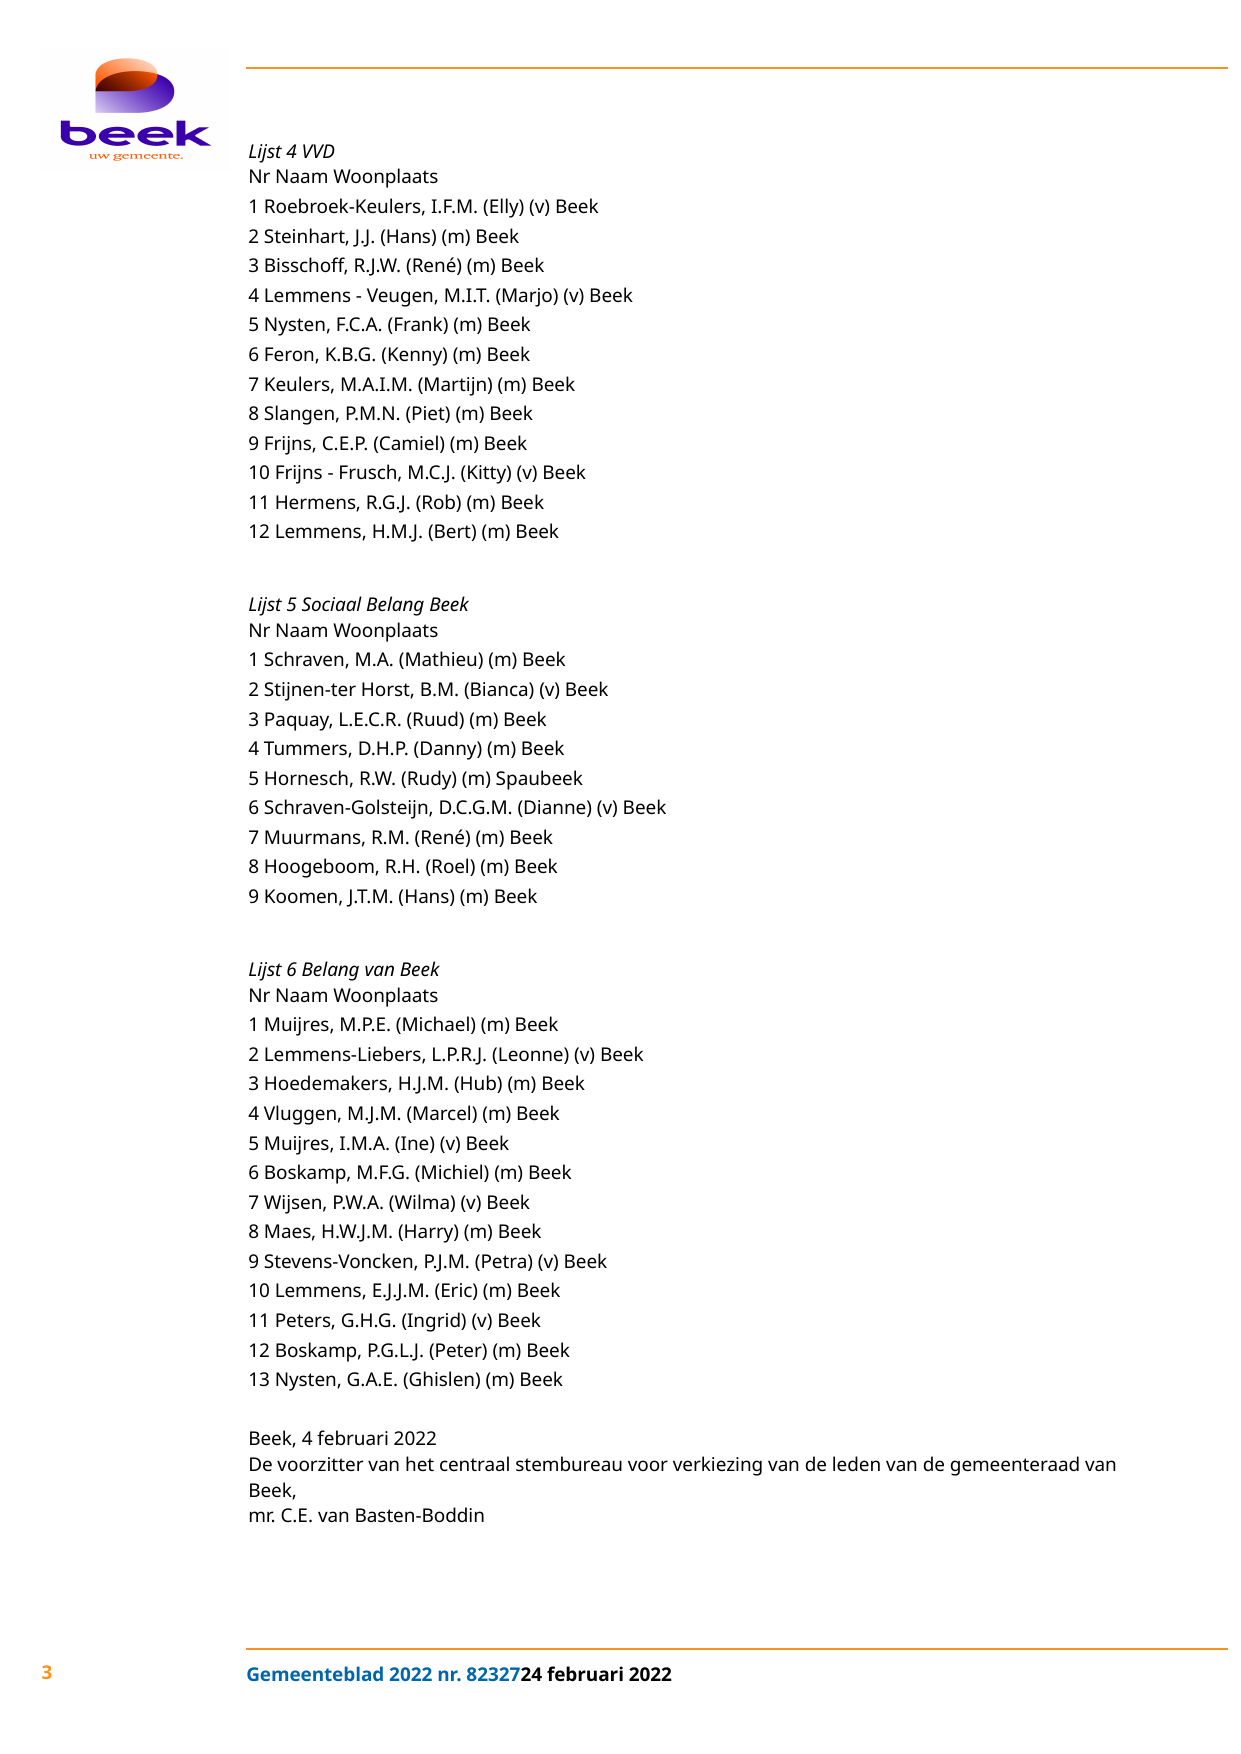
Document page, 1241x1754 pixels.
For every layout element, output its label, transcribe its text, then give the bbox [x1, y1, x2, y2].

text 13 Nysten, G.A.E. (Ghislen) (m) Beek [248, 1366, 1152, 1392]
text 9 Frijns, C.E.P. (Camiel) (m) Beek [248, 430, 1152, 456]
text 4 Tummers, D.H.P. (Danny) (m) Beek [248, 735, 1152, 761]
text 10 Lemmens, E.J.J.M. (Eric) (m) Beek [248, 1278, 1152, 1303]
text 2 Steinhart, J.J. (Hans) (m) Beek [248, 223, 1152, 248]
text 7 Muurmans, R.M. (René) (m) Beek [248, 824, 1152, 850]
text 5 Nysten, F.C.A. (Frank) (m) Beek [248, 312, 1152, 337]
text 4 Lemmens - Veugen, M.I.T. (Marjo) (v) Beek [248, 282, 1152, 308]
text 3 Paquay, L.E.C.R. (Ruud) (m) Beek [248, 706, 1152, 732]
text 12 Boskamp, P.G.L.J. (Peter) (m) Beek [248, 1337, 1152, 1362]
text 8 Hoogeboom, R.H. (Roel) (m) Beek [248, 854, 1152, 879]
text 6 Feron, K.B.G. (Kenny) (m) Beek [248, 341, 1152, 367]
text Lijst 5 Sociaal Belang Beek [248, 591, 1152, 617]
text 6 Boskamp, M.F.G. (Michiel) (m) Beek [248, 1159, 1152, 1185]
text 3 Hoedemakers, H.J.M. (Hub) (m) Beek [248, 1071, 1152, 1096]
text 7 Keulers, M.A.I.M. (Martijn) (m) Beek [248, 371, 1152, 396]
text mr. C.E. van Basten-Boddin [248, 1503, 1152, 1528]
text Beek, 4 februari 2022 [248, 1426, 1152, 1451]
text 6 Schraven-Golsteijn, D.C.G.M. (Dianne) (v) Beek [248, 794, 1152, 820]
text De voorzitter van het centraal stembureau voor verkiezing van de leden van de gemeenteraad van Beek, [248, 1451, 1152, 1503]
text Nr Naam Woonplaats [248, 617, 1152, 643]
text 7 Wijsen, P.W.A. (Wilma) (v) Beek [248, 1189, 1152, 1214]
text 4 Vluggen, M.J.M. (Marcel) (m) Beek [248, 1100, 1152, 1126]
text 8 Maes, H.W.J.M. (Harry) (m) Beek [248, 1218, 1152, 1244]
text Nr Naam Woonplaats [248, 982, 1152, 1007]
text 1 Schraven, M.A. (Mathieu) (m) Beek [248, 647, 1152, 672]
text 11 Peters, G.H.G. (Ingrid) (v) Beek [248, 1307, 1152, 1333]
text 5 Muijres, I.M.A. (Ine) (v) Beek [248, 1130, 1152, 1155]
text 3 Bisschoff, R.J.W. (René) (m) Beek [248, 252, 1152, 278]
text 5 Hornesch, R.W. (Rudy) (m) Spaubeek [248, 765, 1152, 791]
text 2 Stijnen-ter Horst, B.M. (Bianca) (v) Beek [248, 676, 1152, 702]
text 11 Hermens, R.G.J. (Rob) (m) Beek [248, 489, 1152, 515]
text 8 Slangen, P.M.N. (Piet) (m) Beek [248, 400, 1152, 426]
text 9 Koomen, J.T.M. (Hans) (m) Beek [248, 883, 1152, 909]
text 1 Roebroek-Keulers, I.F.M. (Elly) (v) Beek [248, 193, 1152, 219]
text Nr Naam Woonplaats [248, 164, 1152, 189]
picture [41, 47, 231, 172]
text 10 Frijns - Frusch, M.C.J. (Kitty) (v) Beek [248, 459, 1152, 485]
text 9 Stevens-Voncken, P.J.M. (Petra) (v) Beek [248, 1248, 1152, 1274]
text 12 Lemmens, H.M.J. (Bert) (m) Beek [248, 519, 1152, 544]
text Lijst 4 VVD [248, 138, 1152, 164]
text 1 Muijres, M.P.E. (Michael) (m) Beek [248, 1011, 1152, 1037]
text Lijst 6 Belang van Beek [248, 956, 1152, 982]
text 2 Lemmens-Liebers, L.P.R.J. (Leonne) (v) Beek [248, 1041, 1152, 1067]
